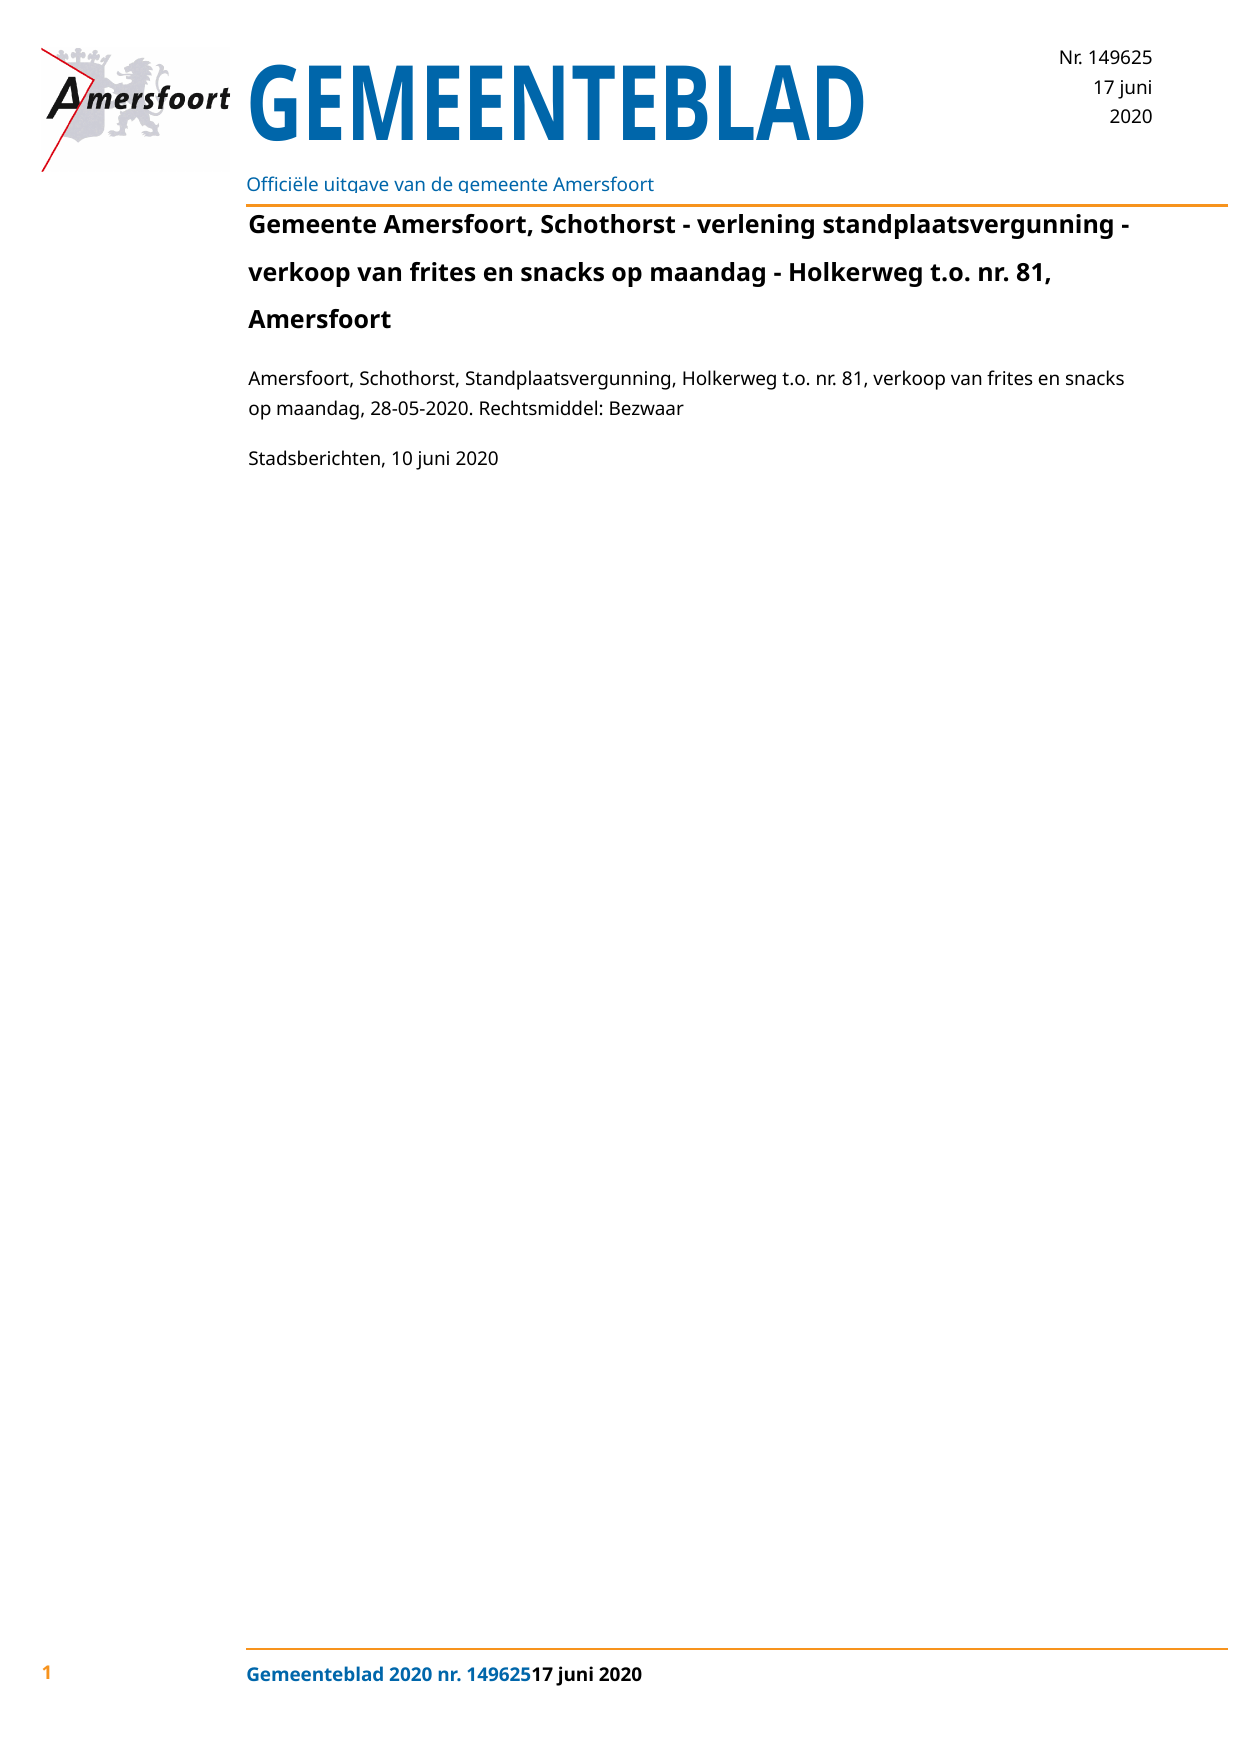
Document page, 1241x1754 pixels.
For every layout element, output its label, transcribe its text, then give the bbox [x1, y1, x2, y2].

text Stadsberichten, 10 juni 2020 [248, 446, 1152, 471]
text Amersfoort, Schothorst, Standplaatsvergunning, Holkerweg t.o. nr. 81, verkoop van frites en snacks op maandag, 28-05-2020. Rechtsmiddel: Bezwaar [248, 366, 1152, 421]
text Gemeente Amersfoort, Schothorst - verlening standplaatsvergunning - verkoop van frites en snacks op maandag - Holkerweg t.o. nr. 81, Amersfoort [248, 207, 1152, 336]
picture [41, 47, 231, 172]
